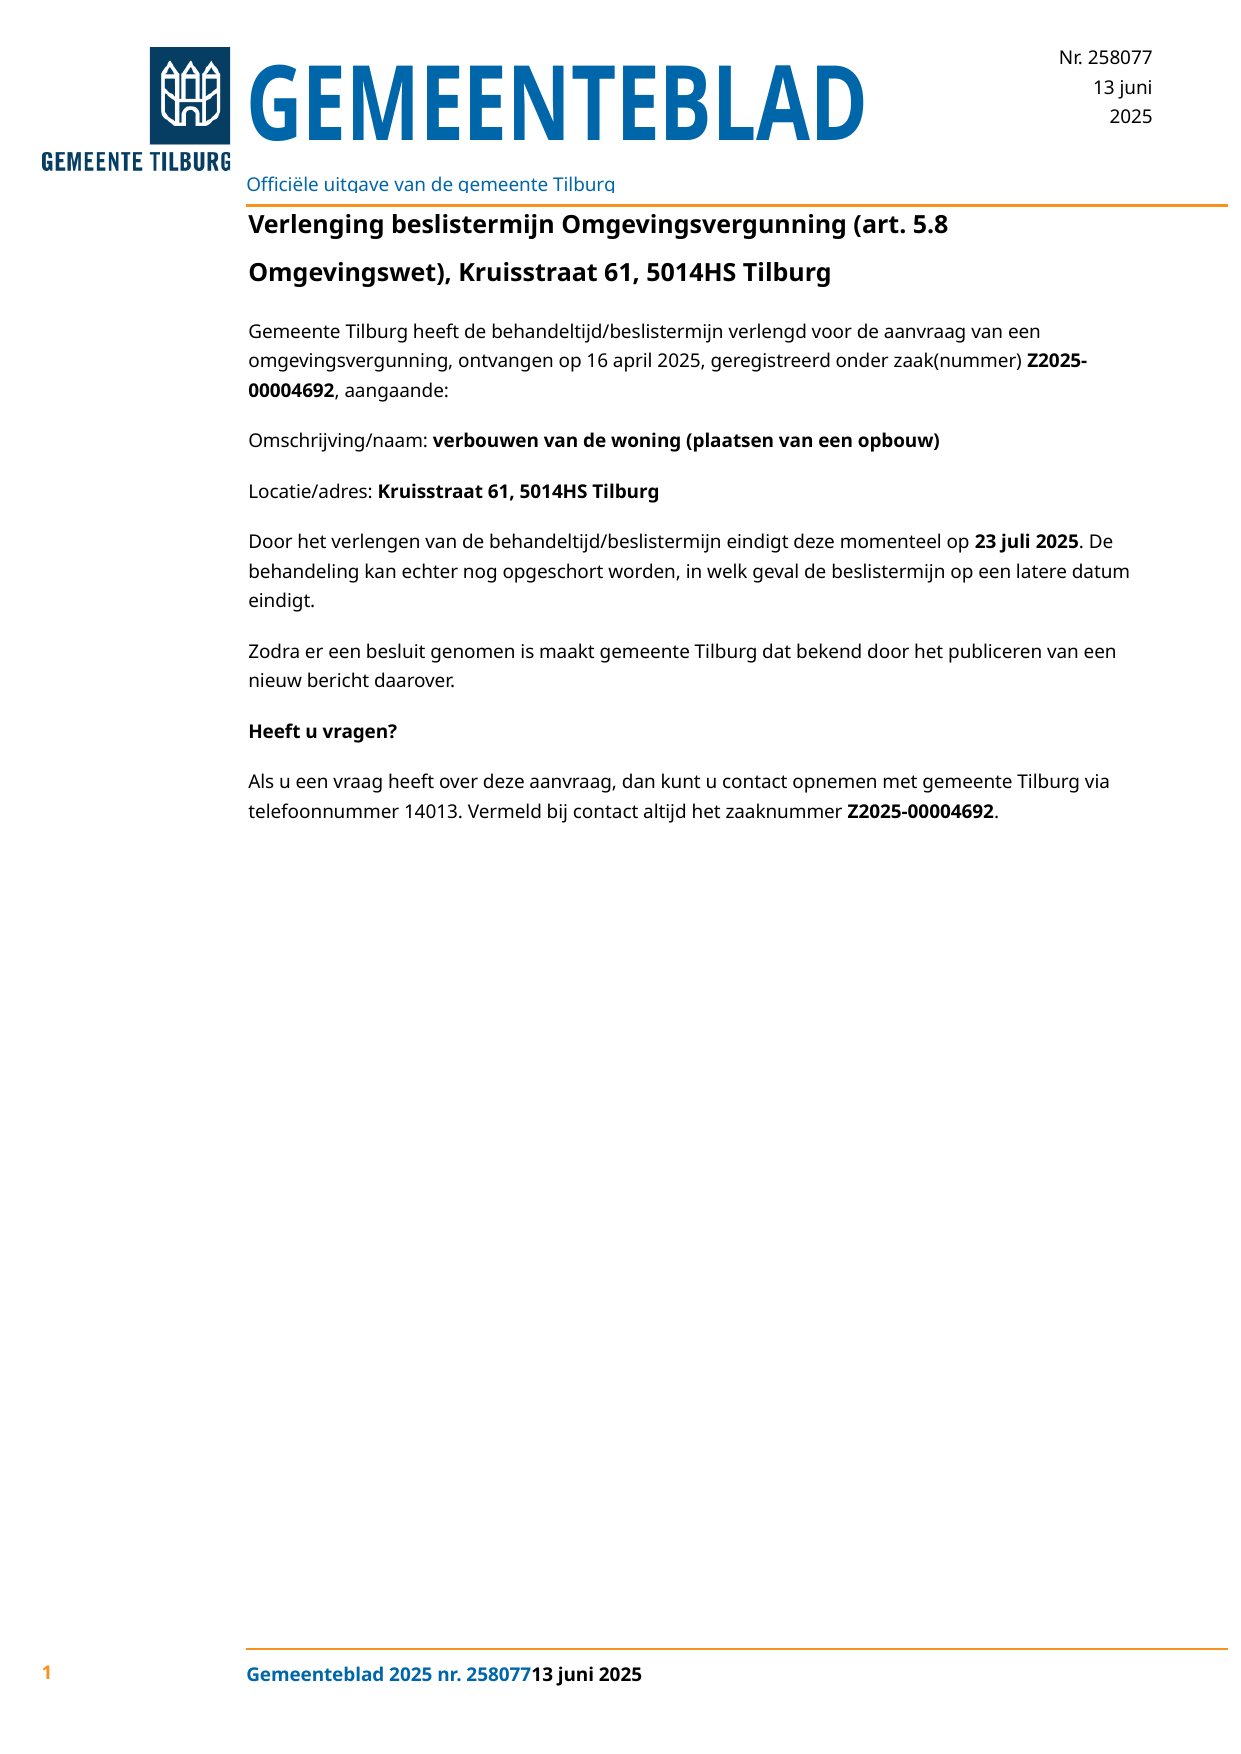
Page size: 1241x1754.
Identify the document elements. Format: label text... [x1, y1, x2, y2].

text Omschrijving/naam: verbouwen van de woning (plaatsen van een opbouw) [248, 427, 1152, 453]
text Gemeente Tilburg heeft de behandeltijd/beslistermijn verlengd voor de aanvraag van een omgevingsvergunning, ontvangen op 16 april 2025, geregistreerd onder zaak(nummer) Z2025-00004692, aangaande: [248, 318, 1152, 403]
text Locatie/adres: Kruisstraat 61, 5014HS Tilburg [248, 478, 1152, 504]
text Als u een vraag heeft over deze aanvraag, dan kunt u contact opnemen met gemeente Tilburg via telefoonnummer 14013. Vermeld bij contact altijd het zaaknummer Z2025-00004692. [248, 768, 1152, 824]
text Door het verlengen van de behandeltijd/beslistermijn eindigt deze momenteel op 23 juli 2025. De behandeling kan echter nog opgeschort worden, in welk geval de beslistermijn op een latere datum eindigt. [248, 528, 1152, 613]
text Zodra er een besluit genomen is maakt gemeente Tilburg dat bekend door het publiceren van een nieuw bericht daarover. [248, 638, 1152, 693]
picture [41, 47, 231, 172]
text Verlenging beslistermijn Omgevingsvergunning (art. 5.8 Omgevingswet), Kruisstraat 61, 5014HS Tilburg [248, 207, 1152, 288]
text Heeft u vragen? [248, 718, 1152, 744]
